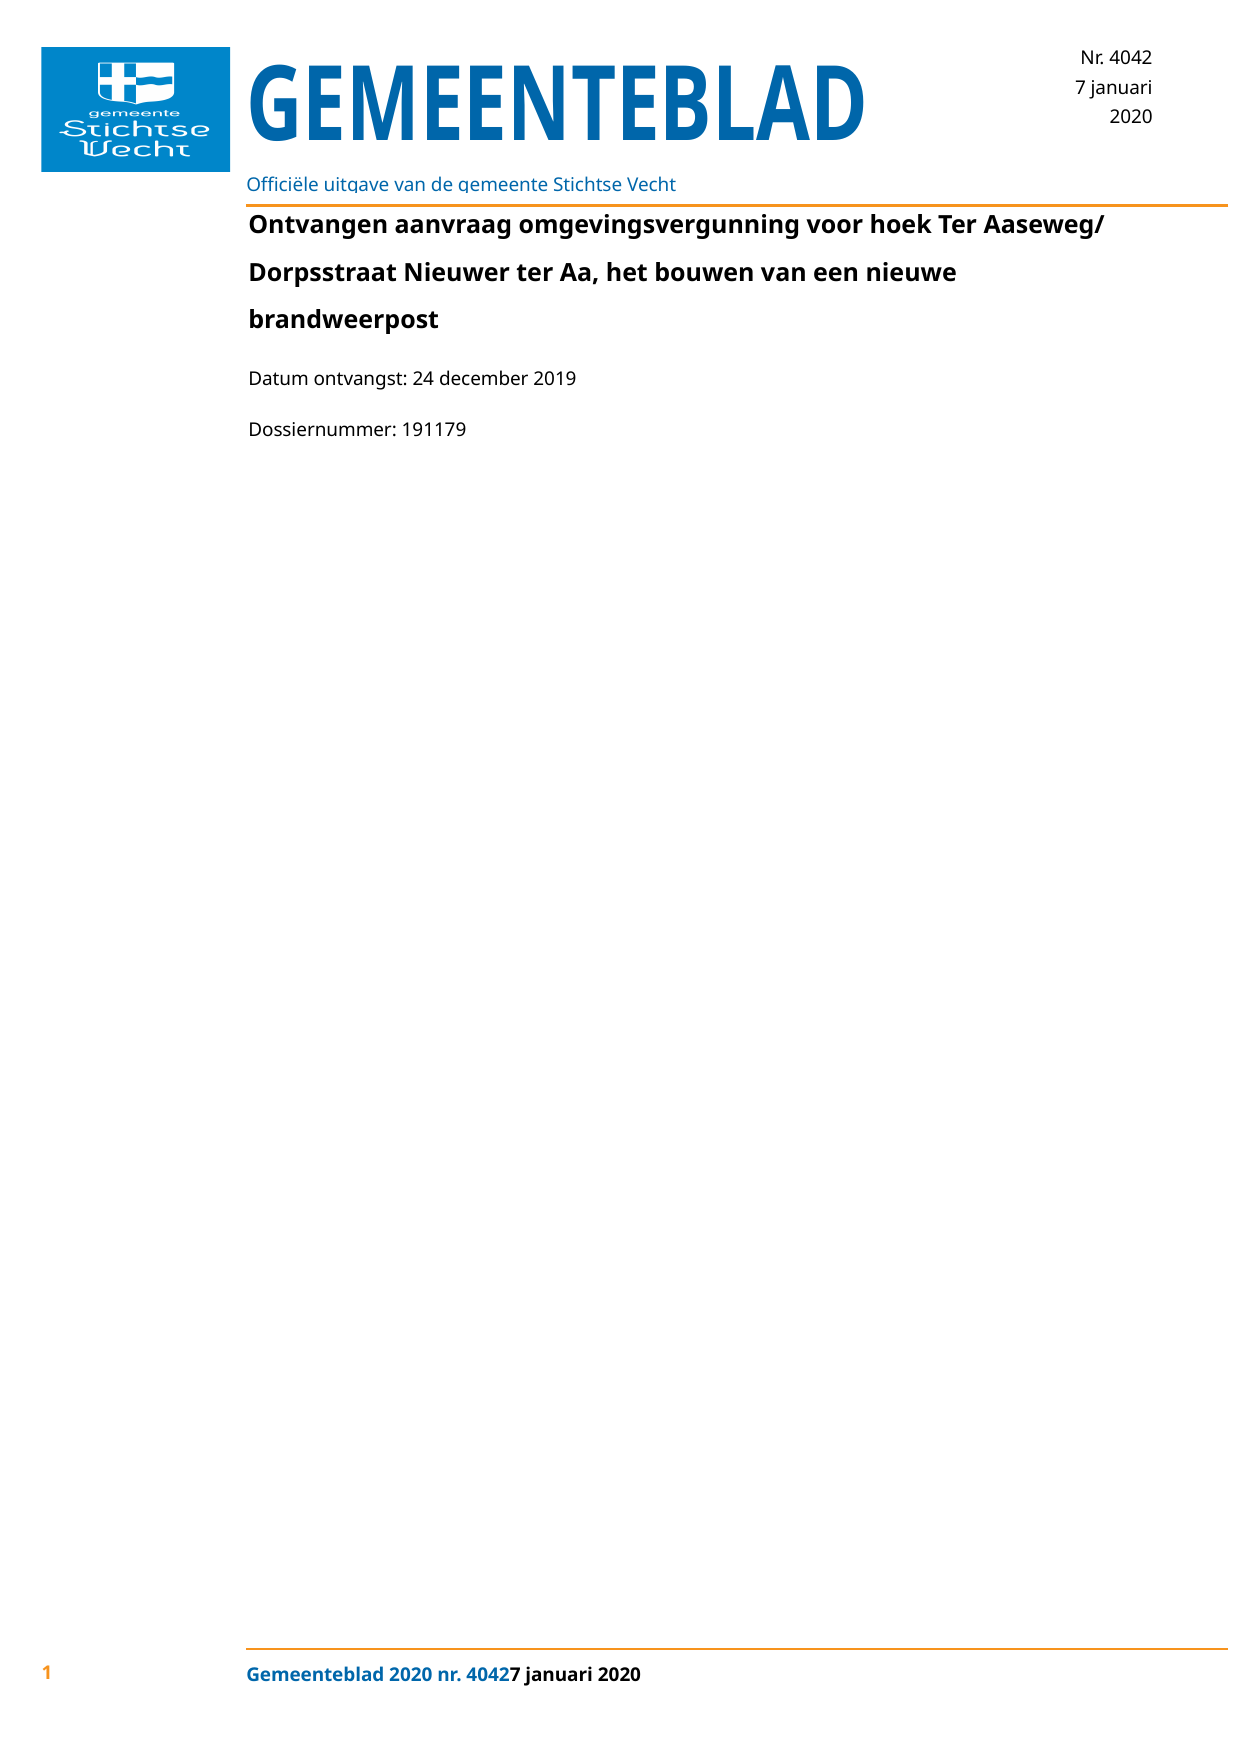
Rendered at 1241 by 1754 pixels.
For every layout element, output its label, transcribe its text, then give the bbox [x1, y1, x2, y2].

text Ontvangen aanvraag omgevingsvergunning voor hoek Ter Aaseweg/ Dorpsstraat Nieuwer ter Aa, het bouwen van een nieuwe brandweerpost [248, 207, 1152, 336]
picture [99, 63, 135, 101]
text Dossiernummer: 191179 [248, 416, 1152, 442]
picture [137, 63, 174, 103]
text Datum ontvangst: 24 december 2019 [248, 366, 1152, 391]
